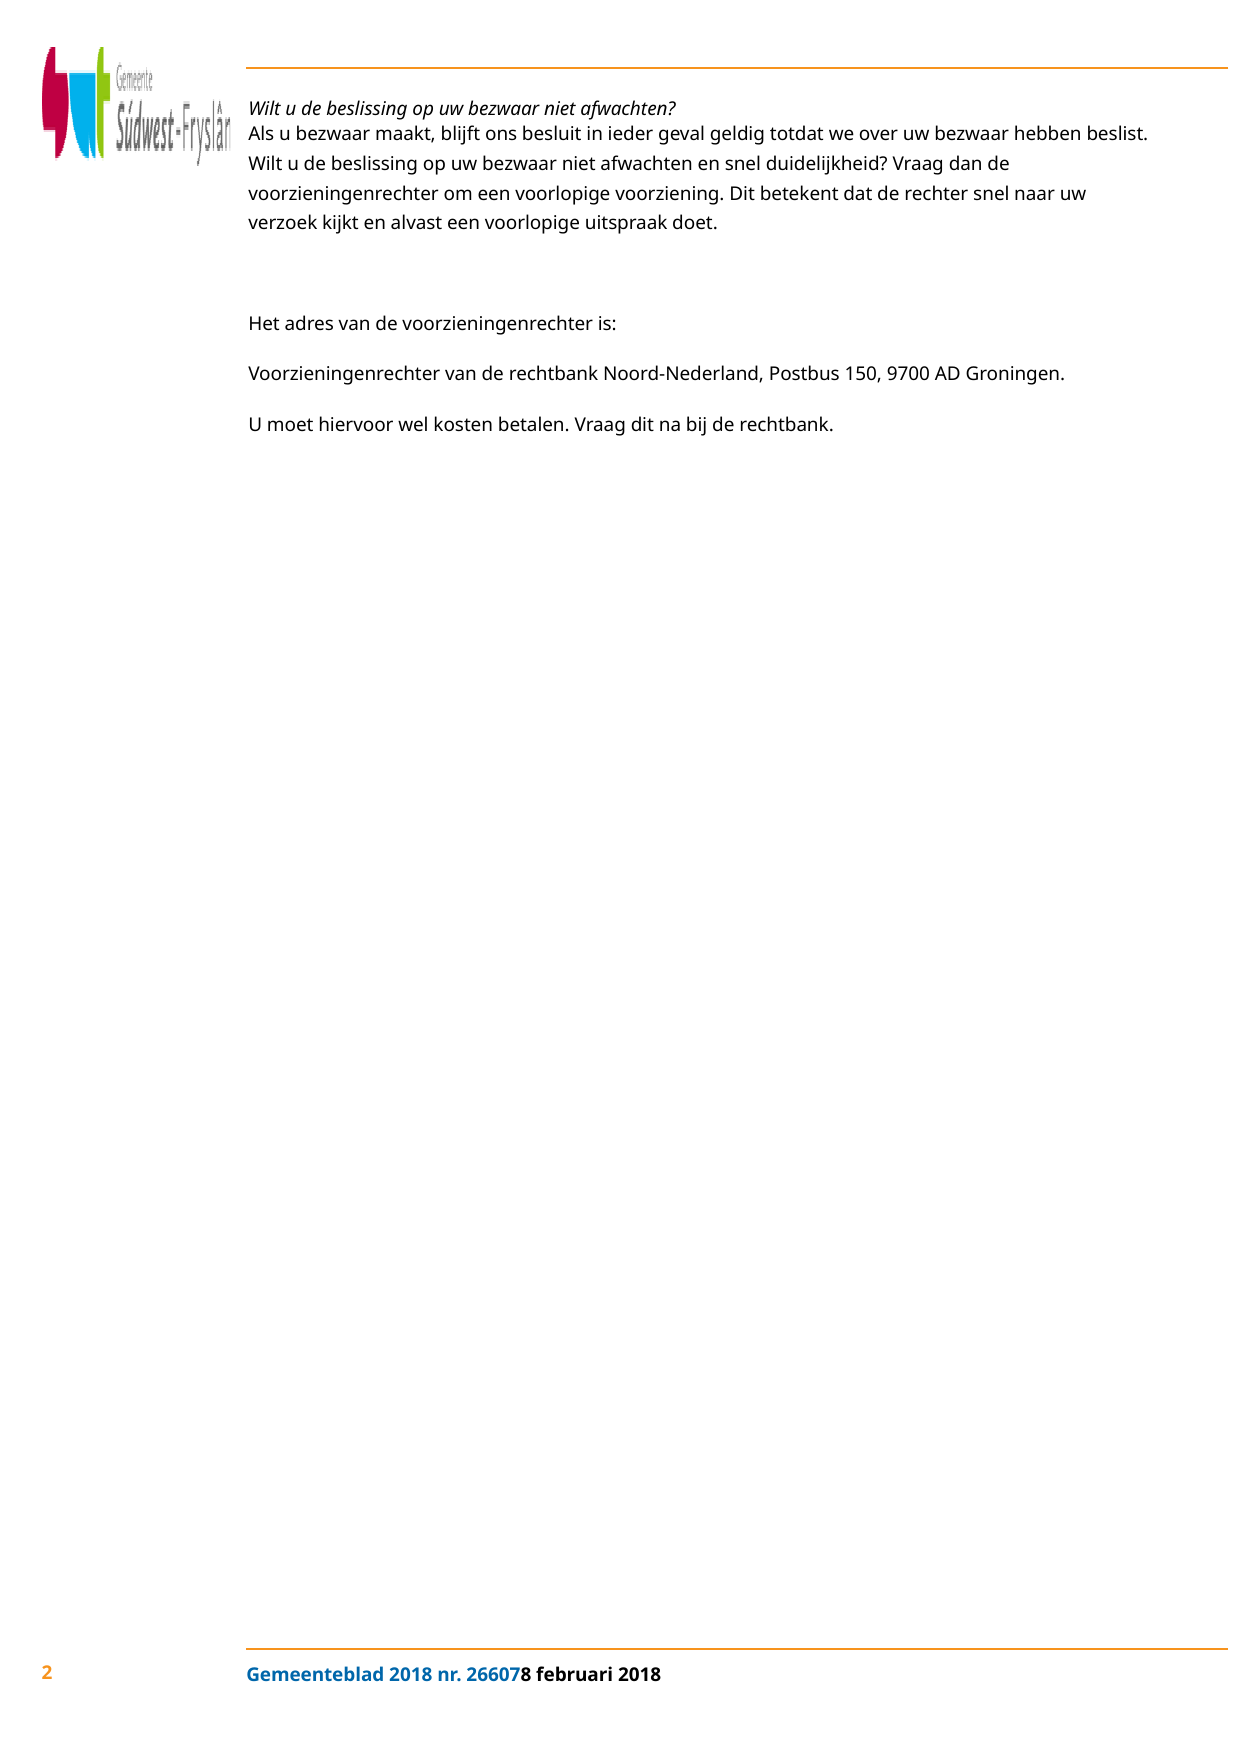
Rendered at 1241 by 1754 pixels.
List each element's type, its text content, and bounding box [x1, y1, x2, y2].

text Als u bezwaar maakt, blijft ons besluit in ieder geval geldig totdat we over uw bezwaar hebben beslist. Wilt u de beslissing op uw bezwaar niet afwachten en snel duidelijkheid? Vraag dan de voorzieningenrechter om een voorlopige voorziening. Dit betekent dat de rechter snel naar uw verzoek kijkt en alvast een voorlopige uitspraak doet. [248, 121, 1152, 235]
text Wilt u de beslissing op uw bezwaar niet afwachten? [248, 95, 1152, 121]
text Het adres van de voorzieningenrechter is: [248, 310, 1152, 336]
picture [41, 47, 231, 172]
text Voorzieningenrechter van de rechtbank Noord-Nederland, Postbus 150, 9700 AD Groningen. [248, 361, 1152, 386]
text U moet hiervoor wel kosten betalen. Vraag dit na bij de rechtbank. [248, 411, 1152, 437]
